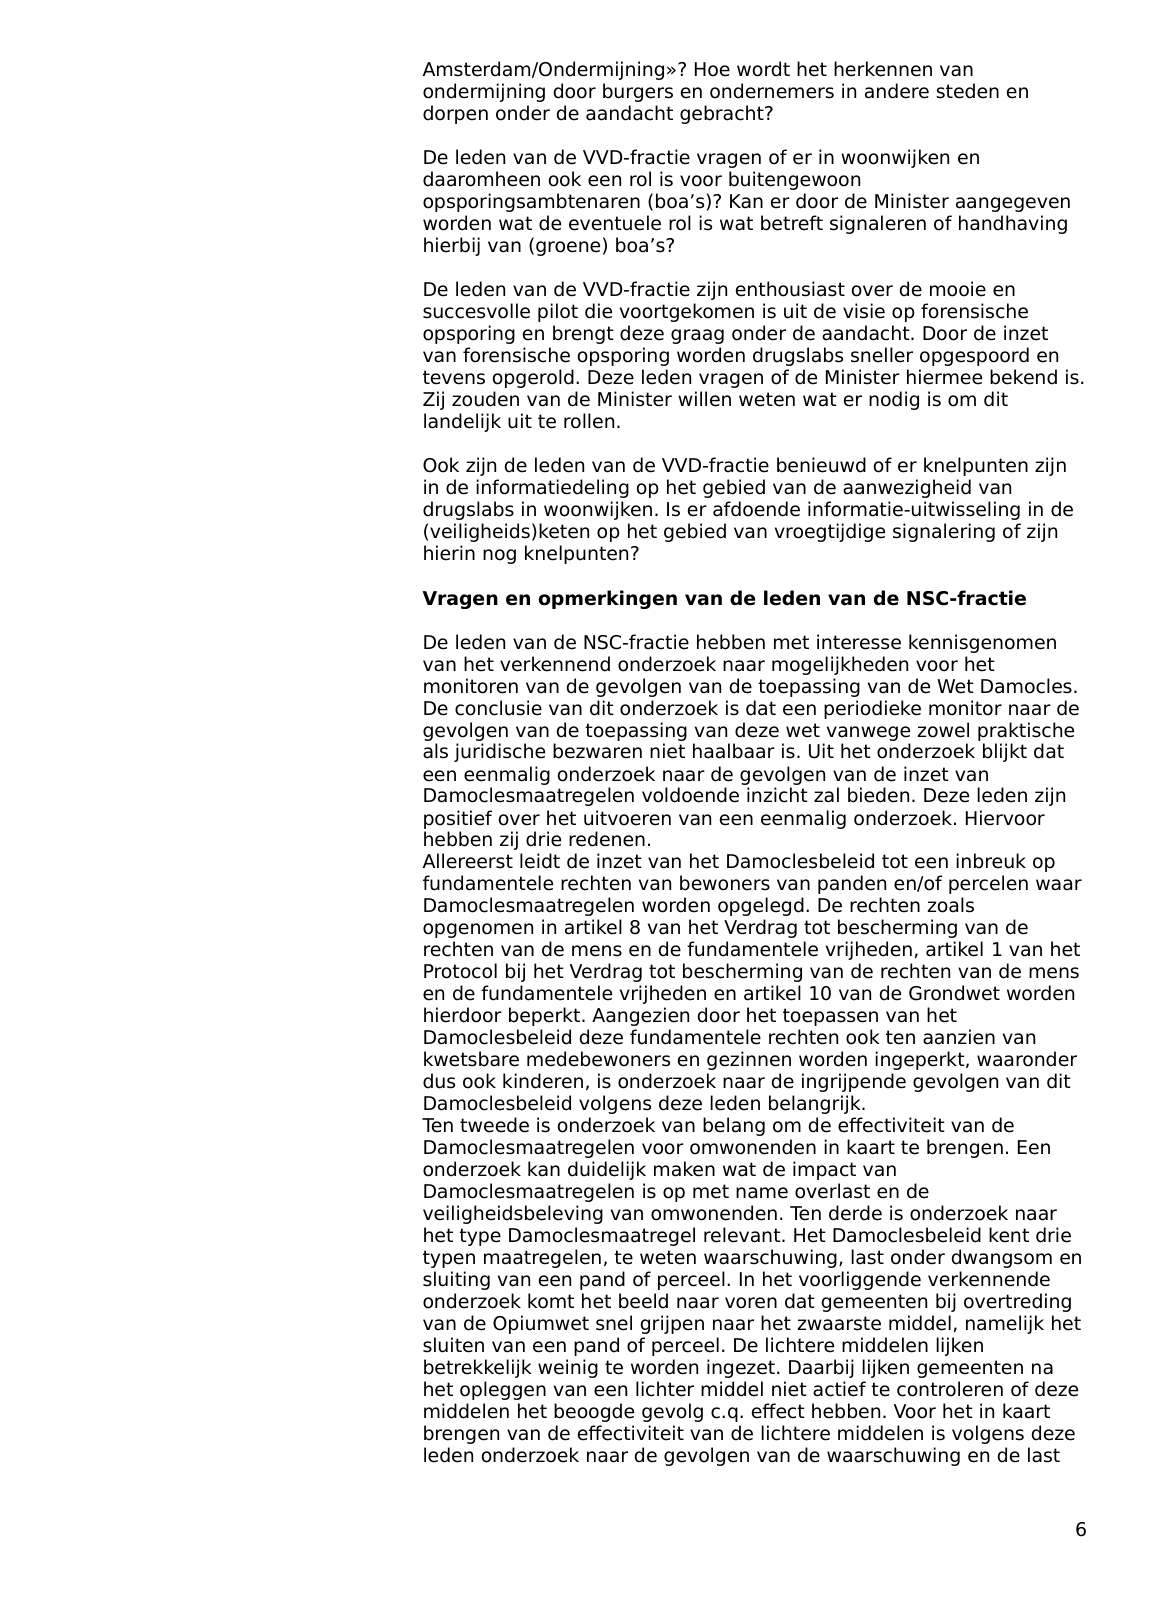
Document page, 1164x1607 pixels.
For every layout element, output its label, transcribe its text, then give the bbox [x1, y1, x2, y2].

text Allereerst leidt de inzet van het Damoclesbeleid tot een inbreuk op fundamentele rechten van bewoners van panden en/of percelen waar Damoclesmaatregelen worden opgelegd. De rechten zoals opgenomen in artikel 8 van het Verdrag tot bescherming van de rechten van de mens en de fundamentele vrijheden, artikel 1 van het Protocol bij het Verdrag tot bescherming van de rechten van de mens en de fundamentele vrijheden en artikel 10 van de Grondwet worden hierdoor beperkt. Aangezien door het toepassen van het Damoclesbeleid deze fundamentele rechten ook ten aanzien van kwetsbare medebewoners en gezinnen worden ingeperkt, waaronder dus ook kinderen, is onderzoek naar de ingrijpende gevolgen van dit Damoclesbeleid volgens deze leden belangrijk. [422, 851, 1087, 1115]
text Ook zijn de leden van de VVD-fractie benieuwd of er knelpunten zijn in de informatiedeling op het gebied van de aanwezigheid van drugslabs in woonwijken. Is er afdoende informatie-uitwisseling in de (veiligheids)keten op het gebied van vroegtijdige signalering of zijn hierin nog knelpunten? [422, 455, 1087, 565]
text De leden van de VVD-fractie zijn enthousiast over de mooie en succesvolle pilot die voortgekomen is uit de visie op forensische opsporing en brengt deze graag onder de aandacht. Door de inzet van forensische opsporing worden drugslabs sneller opgespoord en tevens opgerold. Deze leden vragen of de Minister hiermee bekend is. Zij zouden van de Minister willen weten wat er nodig is om dit landelijk uit te rollen. [422, 279, 1087, 433]
subtitle Vragen en opmerkingen van de leden van de NSC-fractie [422, 587, 1087, 609]
text De leden van de NSC-fractie hebben met interesse kennisgenomen van het verkennend onderzoek naar mogelijkheden voor het monitoren van de gevolgen van de toepassing van de Wet Damocles. De conclusie van dit onderzoek is dat een periodieke monitor naar de gevolgen van de toepassing van deze wet vanwege zowel praktische als juridische bezwaren niet haalbaar is. Uit het onderzoek blijkt dat een eenmalig onderzoek naar de gevolgen van de inzet van Damoclesmaatregelen voldoende inzicht zal bieden. Deze leden zijn positief over het uitvoeren van een eenmalig onderzoek. Hiervoor hebben zij drie redenen. [422, 632, 1087, 851]
text Ten tweede is onderzoek van belang om de effectiviteit van de Damoclesmaatregelen voor omwonenden in kaart te brengen. Een onderzoek kan duidelijk maken wat de impact van Damoclesmaatregelen is op met name overlast en de veiligheidsbeleving van omwonenden. Ten derde is onderzoek naar het type Damoclesmaatregel relevant. Het Damoclesbeleid kent drie typen maatregelen, te weten waarschuwing, last onder dwangsom en sluiting van een pand of perceel. In het voorliggende verkennende onderzoek komt het beeld naar voren dat gemeenten bij overtreding van de Opiumwet snel grijpen naar het zwaarste middel, namelijk het sluiten van een pand of perceel. De lichtere middelen lijken betrekkelijk weinig te worden ingezet. Daarbij lijken gemeenten na het opleggen van een lichter middel niet actief te controleren of deze middelen het beoogde gevolg c.q. effect hebben. Voor het in kaart brengen van de effectiviteit van de lichtere middelen is volgens deze leden onderzoek naar de gevolgen van de waarschuwing en de last [422, 1115, 1087, 1467]
text Amsterdam/Ondermijning»? Hoe wordt het herkennen van ondermijning door burgers en ondernemers in andere steden en dorpen onder de aandacht gebracht? [422, 59, 1087, 125]
text De leden van de VVD-fractie vragen of er in woonwijken en daaromheen ook een rol is voor buitengewoon opsporingsambtenaren (boa’s)? Kan er door de Minister aangegeven worden wat de eventuele rol is wat betreft signaleren of handhaving hierbij van (groene) boa’s? [422, 147, 1087, 257]
